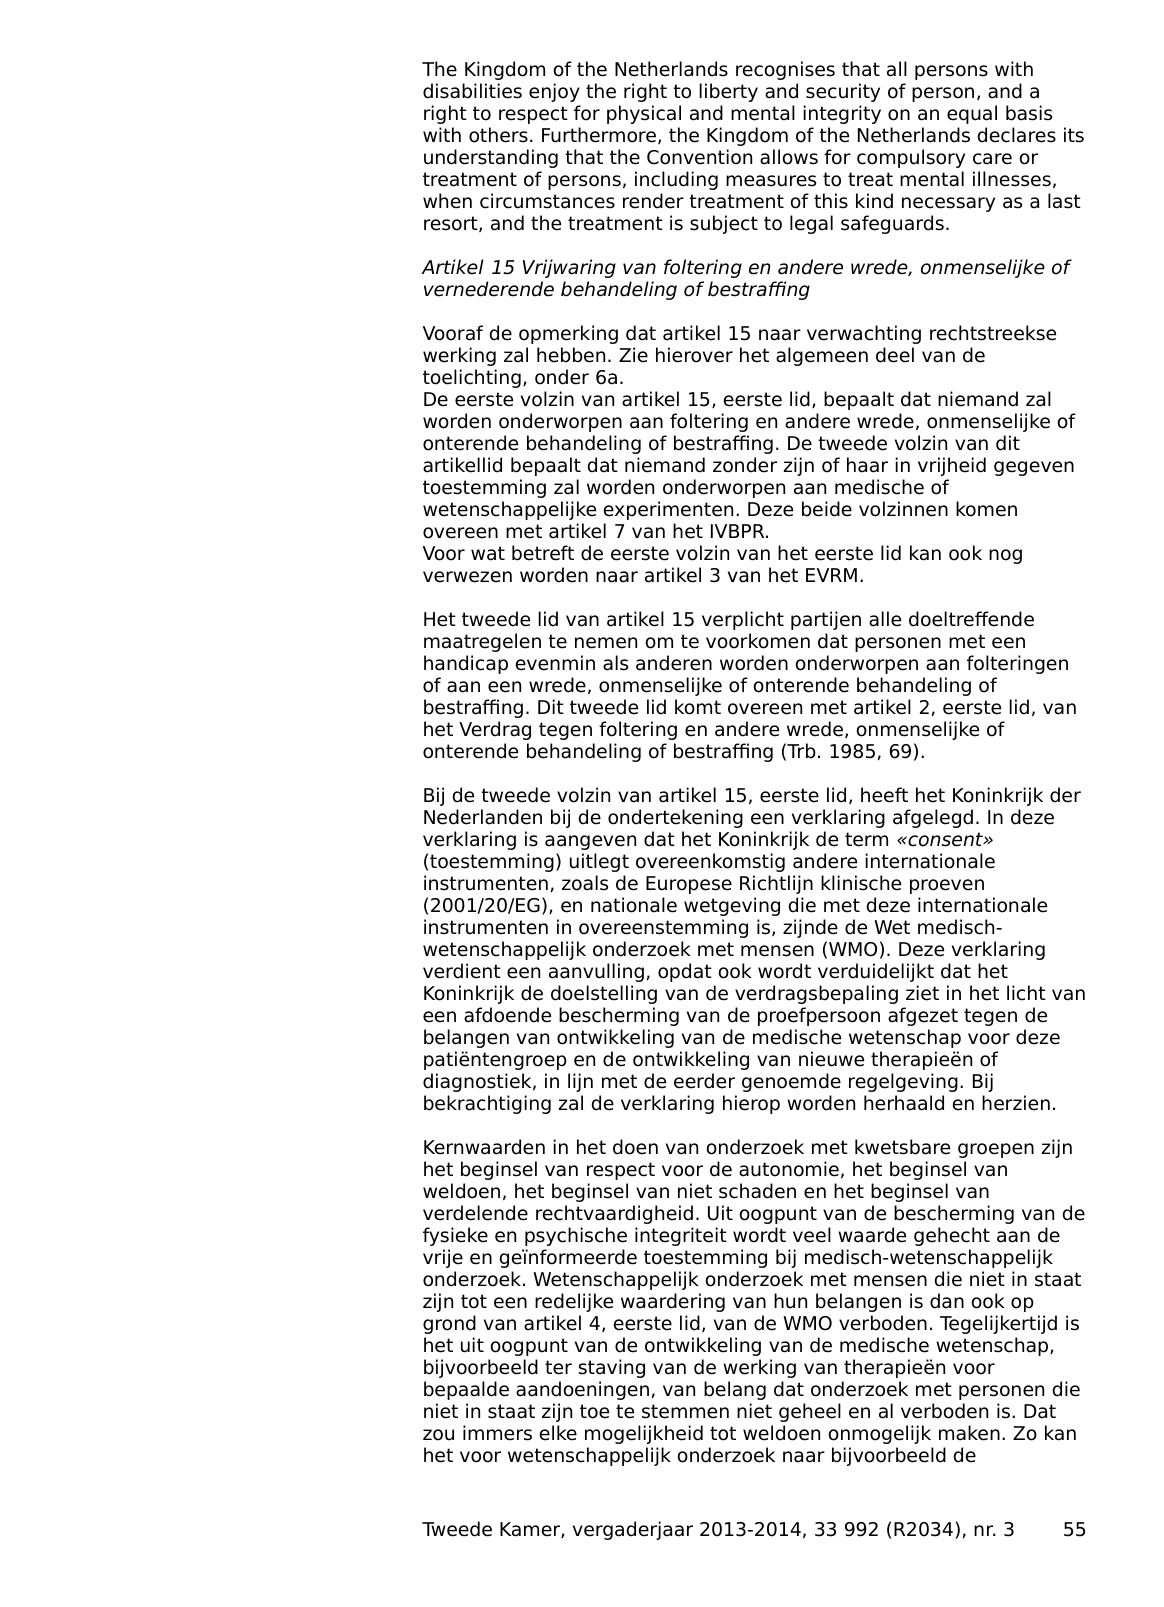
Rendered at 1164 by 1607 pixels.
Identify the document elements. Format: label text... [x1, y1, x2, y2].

text The Kingdom of the Netherlands recognises that all persons with disabilities enjoy the right to liberty and security of person, and a right to respect for physical and mental integrity on an equal basis with others. Furthermore, the Kingdom of the Netherlands declares its understanding that the Convention allows for compulsory care or treatment of persons, including measures to treat mental illnesses, when circumstances render treatment of this kind necessary as a last resort, and the treatment is subject to legal safeguards. [422, 59, 1087, 235]
text Voor wat betreft de eerste volzin van het eerste lid kan ook nog verwezen worden naar artikel 3 van het EVRM. [422, 543, 1087, 587]
text De eerste volzin van artikel 15, eerste lid, bepaalt dat niemand zal worden onderworpen aan foltering en andere wrede, onmenselijke of onterende behandeling of bestraffing. De tweede volzin van dit artikellid bepaalt dat niemand zonder zijn of haar in vrijheid gegeven toestemming zal worden onderworpen aan medische of wetenschappelijke experimenten. Deze beide volzinnen komen overeen met artikel 7 van het IVBPR. [422, 389, 1087, 543]
text Vooraf de opmerking dat artikel 15 naar verwachting rechtstreekse werking zal hebben. Zie hierover het algemeen deel van de toelichting, onder 6a. [422, 323, 1087, 389]
text Bij de tweede volzin van artikel 15, eerste lid, heeft het Koninkrijk der Nederlanden bij de ondertekening een verklaring afgelegd. In deze verklaring is aangeven dat het Koninkrijk de term «consent» (toestemming) uitlegt overeenkomstig andere internationale instrumenten, zoals de Europese Richtlijn klinische proeven (2001/20/EG), en nationale wetgeving die met deze internationale instrumenten in overeenstemming is, zijnde de Wet medisch-wetenschappelijk onderzoek met mensen (WMO). Deze verklaring verdient een aanvulling, opdat ook wordt verduidelijkt dat het Koninkrijk de doelstelling van de verdragsbepaling ziet in het licht van een afdoende bescherming van de proefpersoon afgezet tegen de belangen van ontwikkeling van de medische wetenschap voor deze patiëntengroep en de ontwikkeling van nieuwe therapieën of diagnostiek, in lijn met de eerder genoemde regelgeving. Bij bekrachtiging zal de verklaring hierop worden herhaald en herzien. [422, 785, 1087, 1115]
text Kernwaarden in het doen van onderzoek met kwetsbare groepen zijn het beginsel van respect voor de autonomie, het beginsel van weldoen, het beginsel van niet schaden en het beginsel van verdelende rechtvaardigheid. Uit oogpunt van de bescherming van de fysieke en psychische integriteit wordt veel waarde gehecht aan de vrije en geïnformeerde toestemming bij medisch-wetenschappelijk onderzoek. Wetenschappelijk onderzoek met mensen die niet in staat zijn tot een redelijke waardering van hun belangen is dan ook op grond van artikel 4, eerste lid, van de WMO verboden. Tegelijkertijd is het uit oogpunt van de ontwikkeling van de medische wetenschap, bijvoorbeeld ter staving van de werking van therapieën voor bepaalde aandoeningen, van belang dat onderzoek met personen die niet in staat zijn toe te stemmen niet geheel en al verboden is. Dat zou immers elke mogelijkheid tot weldoen onmogelijk maken. Zo kan het voor wetenschappelijk onderzoek naar bijvoorbeeld de [422, 1137, 1087, 1467]
text Het tweede lid van artikel 15 verplicht partijen alle doeltreffende maatregelen te nemen om te voorkomen dat personen met een handicap evenmin als anderen worden onderworpen aan folteringen of aan een wrede, onmenselijke of onterende behandeling of bestraffing. Dit tweede lid komt overeen met artikel 2, eerste lid, van het Verdrag tegen foltering en andere wrede, onmenselijke of onterende behandeling of bestraffing (Trb. 1985, 69). [422, 609, 1087, 763]
subtitle Artikel 15 Vrijwaring van foltering en andere wrede, onmenselijke of vernederende behandeling of bestraffing [422, 257, 1087, 301]
